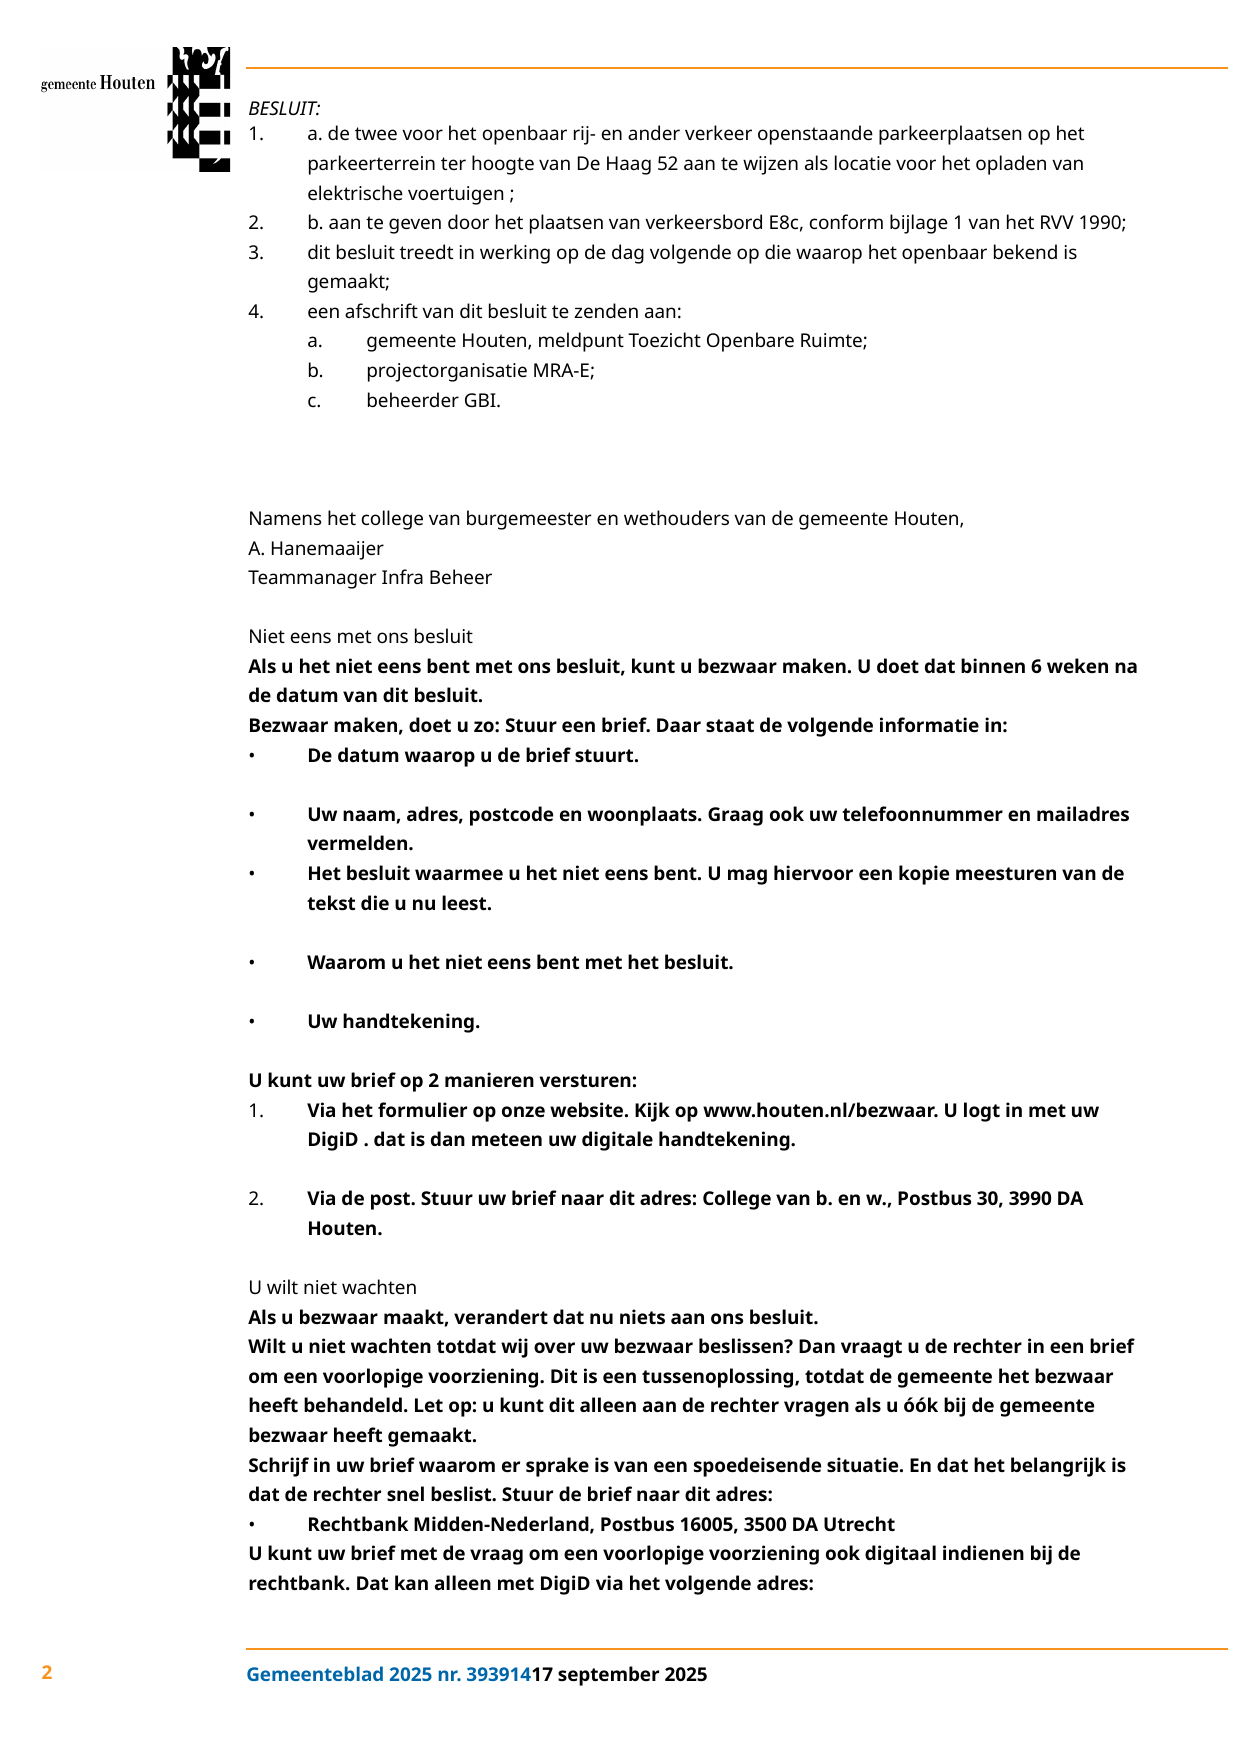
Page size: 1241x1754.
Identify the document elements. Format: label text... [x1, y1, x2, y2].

text Teammanager Infra Beheer [248, 564, 1152, 590]
text Wilt u niet wachten totdat wij over uw bezwaar beslissen? Dan vraagt u de rechter in een brief om een voorlopige voorziening. Dit is een tussenoplossing, totdat de gemeente het bezwaar heeft behandeld. Let op: u kunt dit alleen aan de rechter vragen als u óók bij de gemeente bezwaar heeft gemaakt. [248, 1333, 1152, 1448]
text U kunt uw brief op 2 manieren versturen: [248, 1067, 1152, 1093]
list dit besluit treedt in werking op de dag volgende op die waarop het openbaar bekend is gemaakt; [248, 239, 1152, 294]
text BESLUIT: [248, 95, 1152, 121]
list beheerder GBI. [307, 387, 1152, 412]
text Namens het college van burgemeester en wethouders van de gemeente Houten, [248, 505, 1152, 531]
list Uw naam, adres, postcode en woonplaats. Graag ook uw telefoonnummer en mailadres vermelden. [248, 801, 1152, 856]
list De datum waarop u de brief stuurt. [248, 742, 1152, 767]
list Uw handtekening. [248, 1008, 1152, 1034]
text Niet eens met ons besluit [248, 623, 1152, 649]
text Als u bezwaar maakt, verandert dat nu niets aan ons besluit. [248, 1304, 1152, 1329]
list b. aan te geven door het plaatsen van verkeersbord E8c, conform bijlage 1 van het RVV 1990; [248, 209, 1152, 235]
text A. Hanemaaijer [248, 535, 1152, 560]
list projectorganisatie MRA-E; [307, 357, 1152, 383]
picture [41, 47, 231, 172]
list gemeente Houten, meldpunt Toezicht Openbare Ruimte; [307, 328, 1152, 353]
text Als u het niet eens bent met ons besluit, kunt u bezwaar maken. U doet dat binnen 6 weken na de datum van dit besluit. [248, 653, 1152, 708]
text U kunt uw brief met de vraag om een voorlopige voorziening ook digitaal indienen bij de rechtbank. Dat kan alleen met DigiD via het volgende adres: [248, 1541, 1152, 1596]
list een afschrift van dit besluit te zenden aan: [248, 298, 1152, 324]
list Waarom u het niet eens bent met het besluit. [248, 949, 1152, 974]
list Via het formulier op onze website. Kijk op www.houten.nl/bezwaar. U logt in met uw DigiD . dat is dan meteen uw digitale handtekening. [248, 1097, 1152, 1152]
list a. de twee voor het openbaar rij- en ander verkeer openstaande parkeerplaatsen op het parkeerterrein ter hoogte van De Haag 52 aan te wijzen als locatie voor het opladen van elektrische voertuigen ; [248, 121, 1152, 205]
list Het besluit waarmee u het niet eens bent. U mag hiervoor een kopie meesturen van de tekst die u nu leest. [248, 860, 1152, 915]
text Schrijf in uw brief waarom er sprake is van een spoedeisende situatie. En dat het belangrijk is dat de rechter snel beslist. Stuur de brief naar dit adres: [248, 1452, 1152, 1507]
list Via de post. Stuur uw brief naar dit adres: College van b. en w., Postbus 30, 3990 DA Houten. [248, 1186, 1152, 1241]
text U wilt niet wachten [248, 1274, 1152, 1300]
list Rechtbank Midden-Nederland, Postbus 16005, 3500 DA Utrecht [248, 1511, 1152, 1537]
text Bezwaar maken, doet u zo: Stuur een brief. Daar staat de volgende informatie in: [248, 712, 1152, 738]
